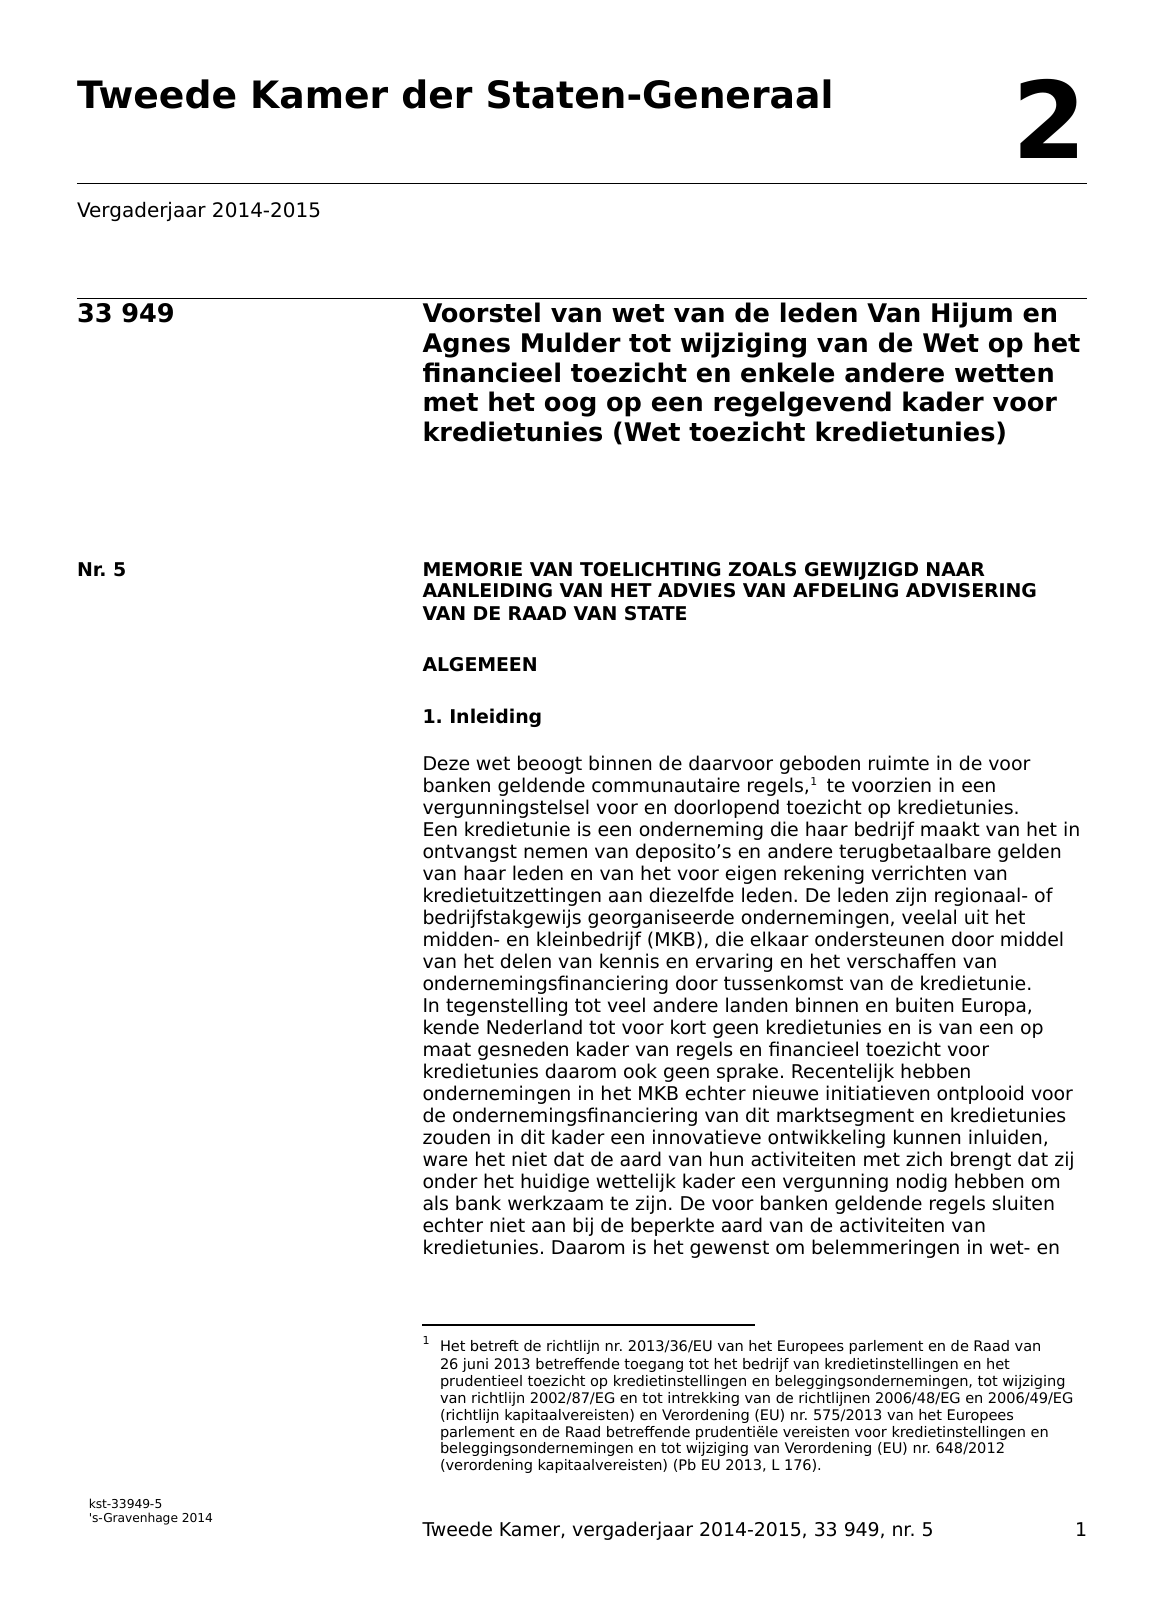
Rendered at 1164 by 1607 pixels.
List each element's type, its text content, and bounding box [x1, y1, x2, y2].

subtitle 1. Inleiding [422, 706, 1087, 728]
text kst-33949-5 [88, 1497, 323, 1511]
subtitle Nr. 5 MEMORIE VAN TOELICHTING ZOALS GEWIJZIGD NAAR AANLEIDING VAN HET ADVIES VAN AFDELING ADVISERING VAN DE RAAD VAN STATE [77, 558, 1087, 624]
table_cell Vergaderjaar 2014-2015 [77, 184, 1087, 298]
subtitle 33 949 Voorstel van wet van de leden Van Hijum en Agnes Mulder tot wijziging van de Wet op het financieel toezicht en enkele andere wetten met het oog op een regelgevend kader voor kredietunies (Wet toezicht kredietunies) [77, 299, 1087, 447]
text 's-Gravenhage 2014 [88, 1511, 323, 1525]
text Het betreft de richtlijn nr. 2013/36/EU van het Europees parlement en de Raad van 26 juni 2013 betreffende toegang tot het bedrijf van kredietinstellingen en het prudentieel toezicht op kredietinstellingen en beleggingsondernemingen, tot wijziging van richtlijn 2002/87/EG en tot intrekking van de richtlijnen 2006/48/EG en 2006/49/EG (richtlijn kapitaalvereisten) en Verordening (EU) nr. 575/2013 van het Europees parlement en de Raad betreffende prudentiële vereisten voor kredietinstellingen en beleggingsondernemingen en tot wijziging van Verordening (EU) nr. 648/2012 (verordening kapitaalvereisten) (Pb EU 2013, L 176). [422, 1334, 1087, 1474]
table_header 2 [886, 59, 1087, 183]
subtitle ALGEMEEN [422, 654, 1087, 676]
text Deze wet beoogt binnen de daarvoor geboden ruimte in de voor banken geldende communautaire regels, te voorzien in een vergunningstelsel voor en doorlopend toezicht op kredietunies. [422, 753, 1087, 819]
text In tegenstelling tot veel andere landen binnen en buiten Europa, kende Nederland tot voor kort geen kredietunies en is van een op maat gesneden kader van regels en financieel toezicht voor kredietunies daarom ook geen sprake. Recentelijk hebben ondernemingen in het MKB echter nieuwe initiatieven ontplooid voor de ondernemingsfinanciering van dit marktsegment en kredietunies zouden in dit kader een innovatieve ontwikkeling kunnen inluiden, ware het niet dat de aard van hun activiteiten met zich brengt dat zij onder het huidige wettelijk kader een vergunning nodig hebben om als bank werkzaam te zijn. De voor banken geldende regels sluiten echter niet aan bij de beperkte aard van de activiteiten van kredietunies. Daarom is het gewenst om belemmeringen in wet- en [422, 995, 1087, 1259]
table_header Tweede Kamer der Staten-Generaal [77, 59, 886, 183]
text Een kredietunie is een onderneming die haar bedrijf maakt van het in ontvangst nemen van deposito’s en andere terugbetaalbare gelden van haar leden en van het voor eigen rekening verrichten van kredietuitzettingen aan diezelfde leden. De leden zijn regionaal- of bedrijfstakgewijs georganiseerde ondernemingen, veelal uit het midden- en kleinbedrijf (MKB), die elkaar ondersteunen door middel van het delen van kennis en ervaring en het verschaffen van ondernemingsfinanciering door tussenkomst van de kredietunie. [422, 819, 1087, 995]
